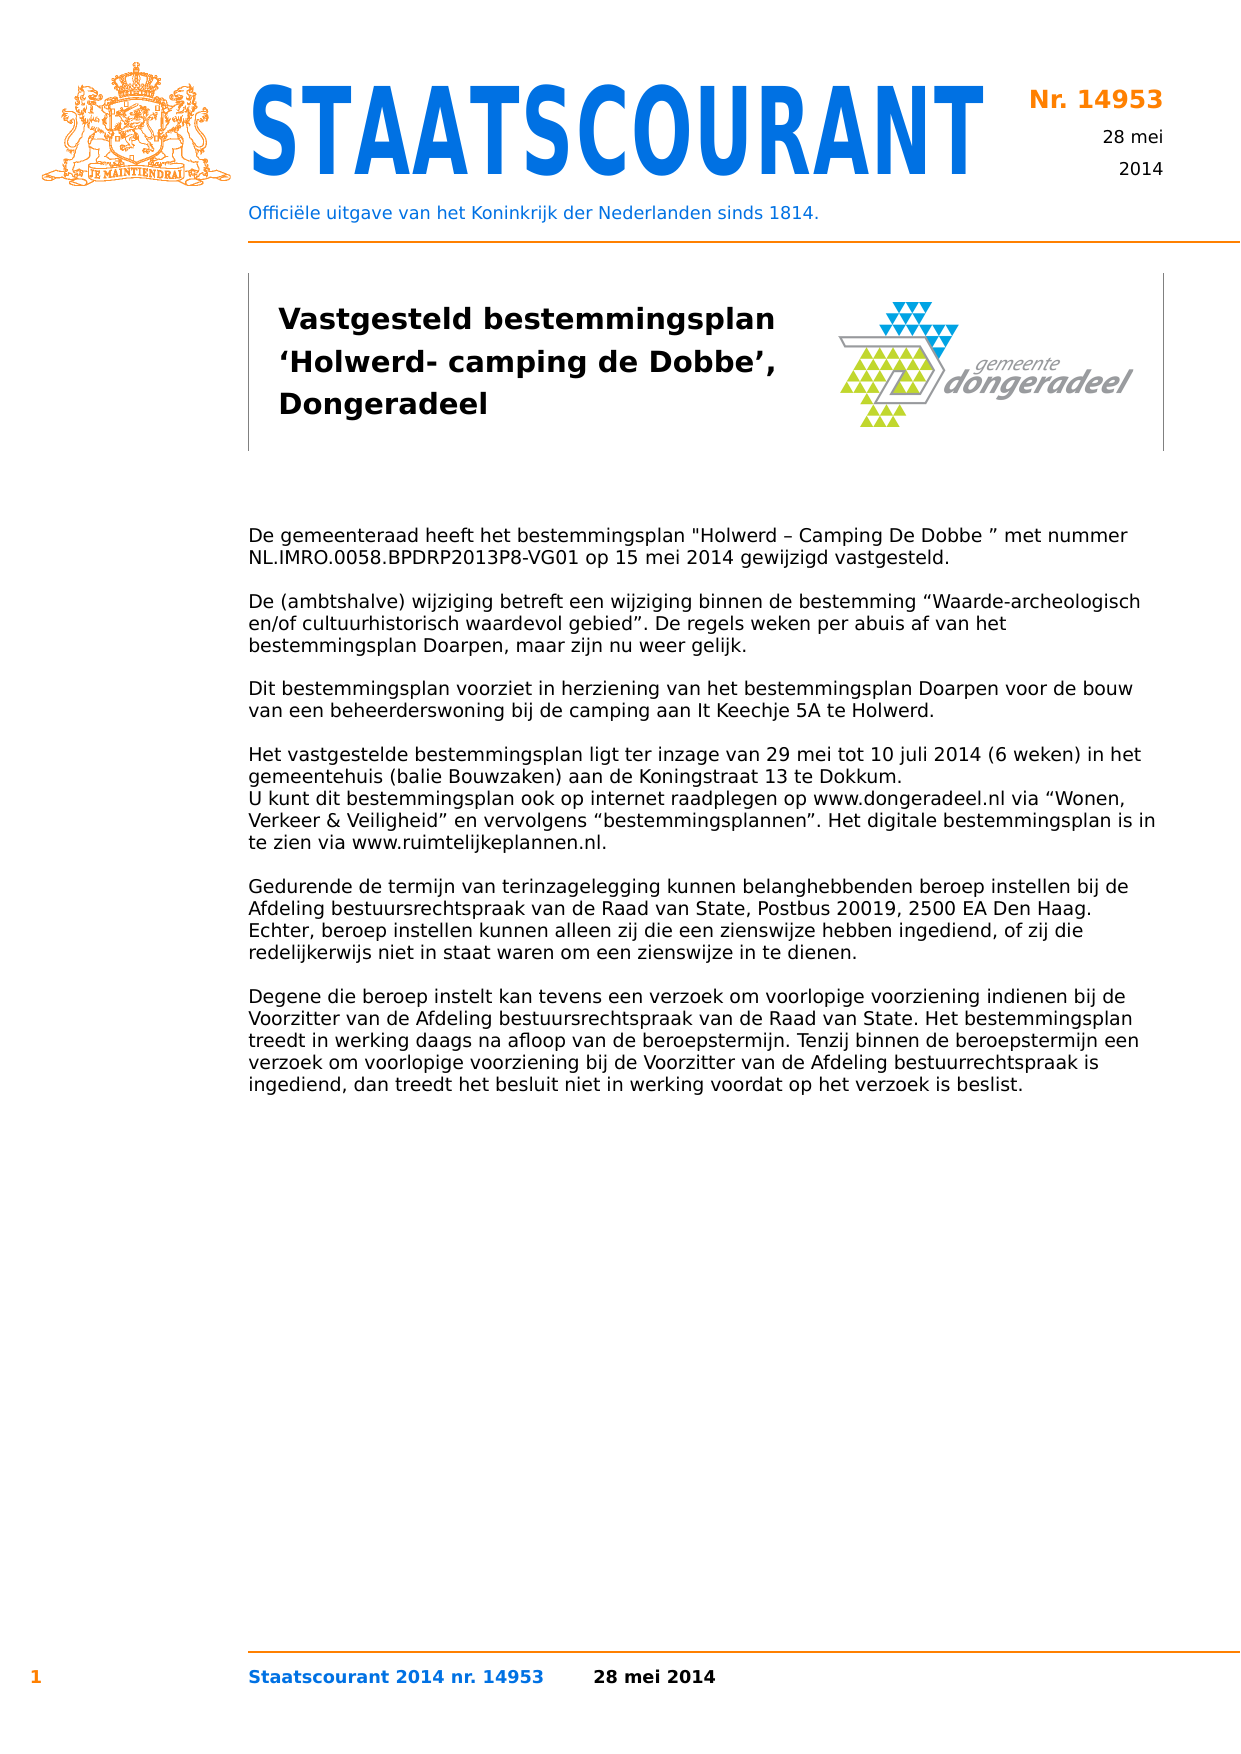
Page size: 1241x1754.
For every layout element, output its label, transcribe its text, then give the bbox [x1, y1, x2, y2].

text De (ambtshalve) wijziging betreft een wijziging binnen de bestemming “Waarde-archeologisch en/of cultuurhistorisch waardevol gebied”. De regels weken per abuis af van het bestemmingsplan Doarpen, maar zijn nu weer gelijk. [248, 591, 1163, 656]
table_header Nr. 14953 [998, 62, 1240, 121]
picture [934, 339, 944, 347]
text Gedurende de termijn van terinzagelegging kunnen belanghebbenden beroep instellen bij de Afdeling bestuursrechtspraak van de Raad van State, Postbus 20019, 2500 EA Den Haag. Echter, beroep instellen kunnen alleen zij die een zienswijze hebben ingediend, of zij die redelijkerwijs niet in staat waren om een zienswijze in te dienen. [248, 876, 1163, 964]
text U kunt dit bestemmingsplan ook op internet raadplegen op www.dongeradeel.nl via “Wonen, Verkeer & Veiligheid” en vervolgens “bestemmingsplannen”. Het digitale bestemmingsplan is in te zien via www.ruimtelijkeplannen.nl. [248, 788, 1163, 854]
text Degene die beroep instelt kan tevens een verzoek om voorlopige voorziening indienen bij de Voorzitter van de Afdeling bestuursrechtspraak van de Raad van State. Het bestemmingsplan treedt in werking daags na afloop van de beroepstermijn. Tenzij binnen de beroepstermijn een verzoek om voorlopige voorziening bij de Voorzitter van de Afdeling bestuurrechtspraak is ingediend, dan treedt het besluit niet in werking voordat op het verzoek is beslist. [248, 986, 1163, 1096]
picture [838, 302, 1134, 427]
picture [901, 304, 911, 313]
table_header STAATSCOURANT [248, 62, 998, 203]
subtitle Vastgesteld bestemmingsplan ‘Holwerd- camping de Dobbe’, Dongeradeel [249, 273, 1163, 451]
text De gemeenteraad heeft het bestemmingsplan "Holwerd – Camping De Dobbe ” met nummer NL.IMRO.0058.BPDRP2013P8-VG01 op 15 mei 2014 gewijzigd vastgesteld. [248, 525, 1163, 569]
text Dit bestemmingsplan voorziet in herziening van het bestemmingsplan Doarpen voor de bouw van een beheerderswoning bij de camping aan It Keechje 5A te Holwerd. [248, 678, 1163, 722]
text Het vastgestelde bestemmingsplan ligt ter inzage van 29 mei tot 10 juli 2014 (6 weken) in het gemeentehuis (balie Bouwzaken) aan de Koningstraat 13 te Dokkum. [248, 744, 1163, 788]
picture [908, 313, 917, 324]
table_cell 2014 [998, 153, 1240, 203]
picture [928, 327, 937, 335]
table_cell Officiële uitgave van het Koninkrijk der Nederlanden sinds 1814. [248, 203, 1240, 241]
picture [41, 62, 231, 186]
table_cell 28 mei [998, 121, 1240, 153]
table_header [25, 62, 248, 241]
picture [894, 316, 904, 324]
picture [941, 327, 950, 335]
picture [914, 305, 924, 313]
